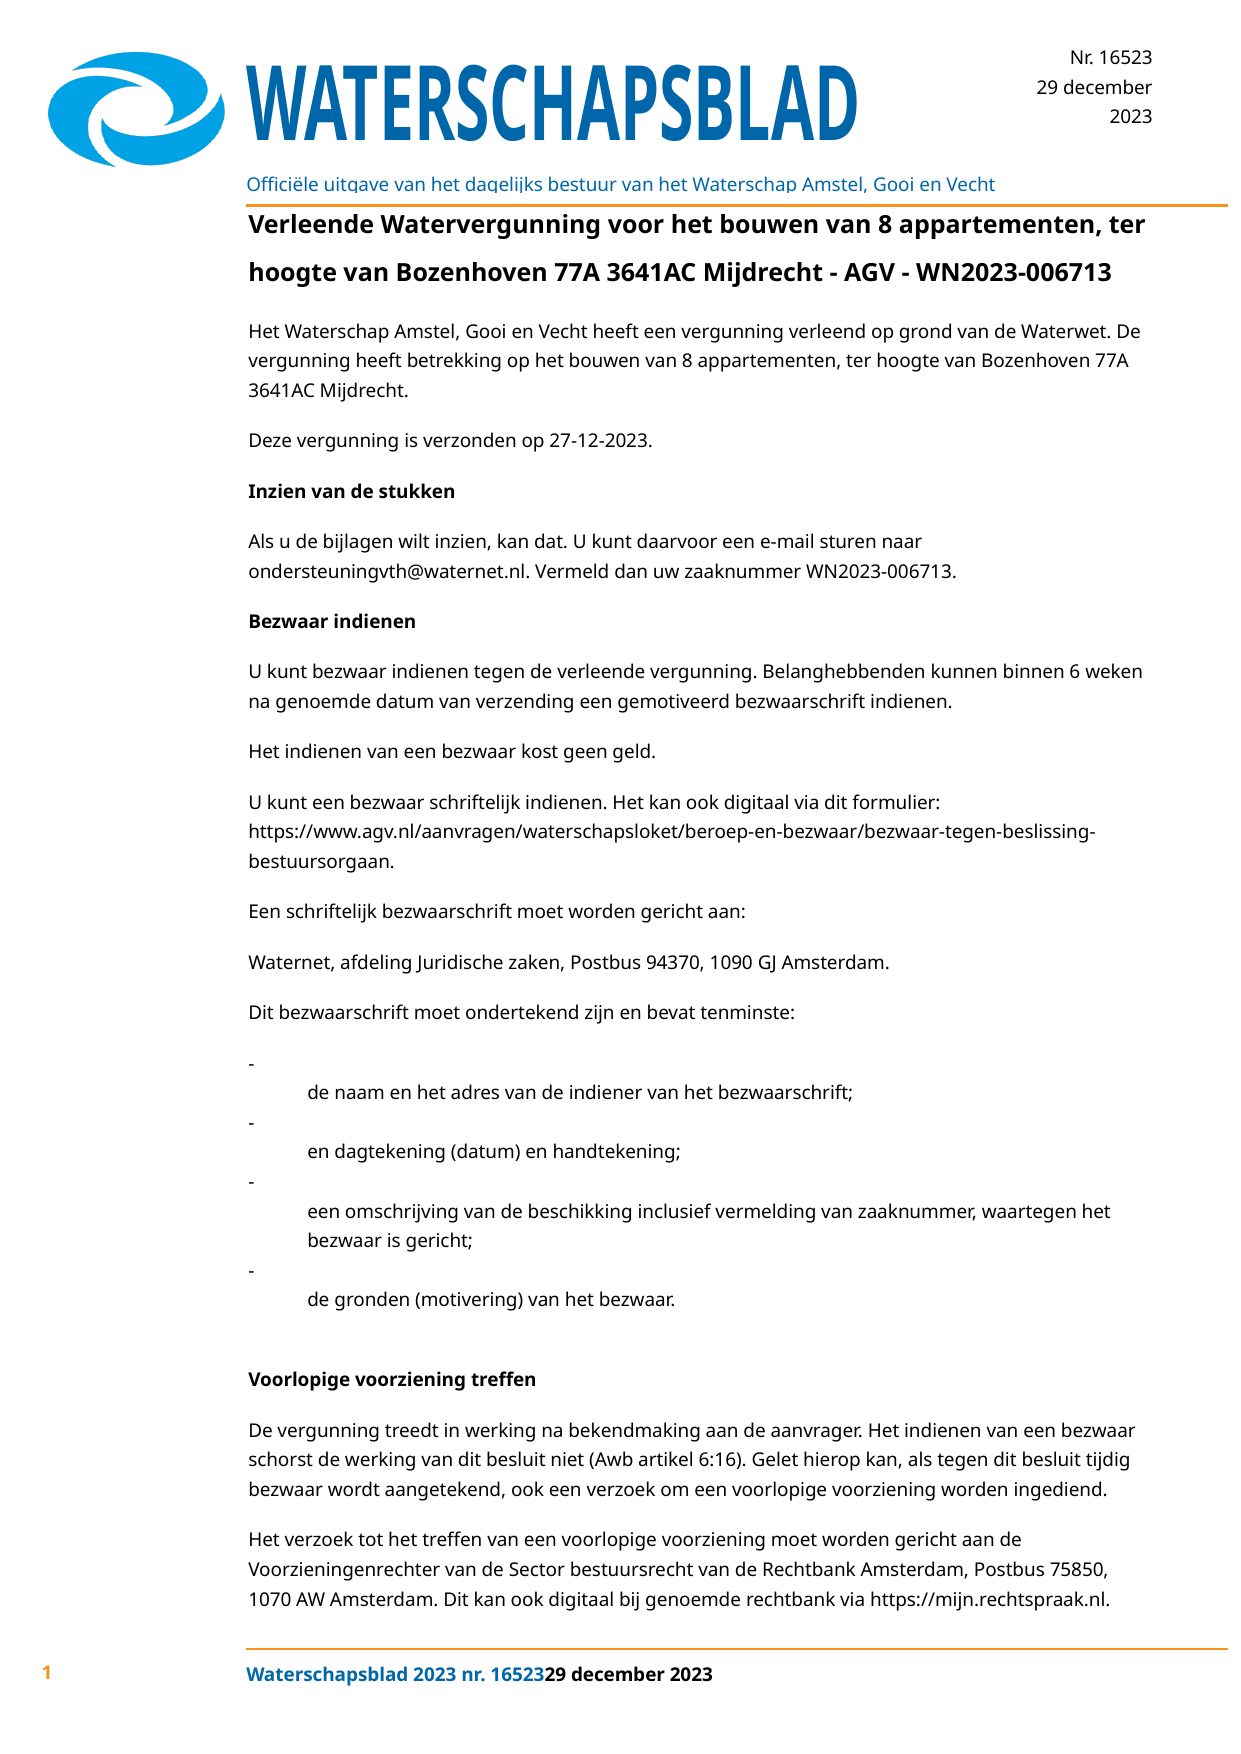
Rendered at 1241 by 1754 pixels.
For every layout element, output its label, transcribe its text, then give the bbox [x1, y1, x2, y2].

text Dit bezwaarschrift moet ondertekend zijn en bevat tenminste: [248, 999, 1152, 1025]
text Een schriftelijk bezwaarschrift moet worden gericht aan: [248, 899, 1152, 924]
list de gronden (motivering) van het bezwaar. [248, 1287, 1152, 1312]
text U kunt een bezwaar schriftelijk indienen. Het kan ook digitaal via dit formulier: https://www.agv.nl/aanvragen/waterschapsloket/beroep-en-bezwaar/bezwaar-tegen-beslissing-bestuursorgaan. [248, 789, 1152, 874]
text Verleende Watervergunning voor het bouwen van 8 appartementen, ter hoogte van Bozenhoven 77A 3641AC Mijdrecht - AGV - WN2023-006713 [248, 207, 1152, 288]
list en dagtekening (datum) en handtekening; [248, 1139, 1152, 1164]
picture [41, 47, 231, 172]
text Inzien van de stukken [248, 478, 1152, 504]
text Bezwaar indienen [248, 608, 1152, 634]
text Deze vergunning is verzonden op 27-12-2023. [248, 427, 1152, 453]
text De vergunning treedt in werking na bekendmaking aan de aanvrager. Het indienen van een bezwaar schorst de werking van dit besluit niet (Awb artikel 6:16). Gelet hierop kan, als tegen dit besluit tijdig bezwaar wordt aangetekend, ook een verzoek om een voorlopige voorziening worden ingediend. [248, 1417, 1152, 1502]
list een omschrijving van de beschikking inclusief vermelding van zaaknummer, waartegen het bezwaar is gericht; [248, 1198, 1152, 1253]
text Als u de bijlagen wilt inzien, kan dat. U kunt daarvoor een e-mail sturen naar ondersteuningvth@waternet.nl. Vermeld dan uw zaaknummer WN2023-006713. [248, 528, 1152, 584]
list de naam en het adres van de indiener van het bezwaarschrift; [248, 1079, 1152, 1105]
text U kunt bezwaar indienen tegen de verleende vergunning. Belanghebbenden kunnen binnen 6 weken na genoemde datum van verzending een gemotiveerd bezwaarschrift indienen. [248, 659, 1152, 714]
text Het Waterschap Amstel, Gooi en Vecht heeft een vergunning verleend op grond van de Waterwet. De vergunning heeft betrekking op het bouwen van 8 appartementen, ter hoogte van Bozenhoven 77A 3641AC Mijdrecht. [248, 318, 1152, 403]
text Het verzoek tot het treffen van een voorlopige voorziening moet worden gericht aan de Voorzieningenrechter van de Sector bestuursrecht van de Rechtbank Amsterdam, Postbus 75850, 1070 AW Amsterdam. Dit kan ook digitaal bij genoemde rechtbank via https://mijn.rechtspraak.nl. [248, 1527, 1152, 1612]
text Waternet, afdeling Juridische zaken, Postbus 94370, 1090 GJ Amsterdam. [248, 949, 1152, 975]
text Het indienen van een bezwaar kost geen geld. [248, 739, 1152, 764]
text Voorlopige voorziening treffen [248, 1367, 1152, 1392]
